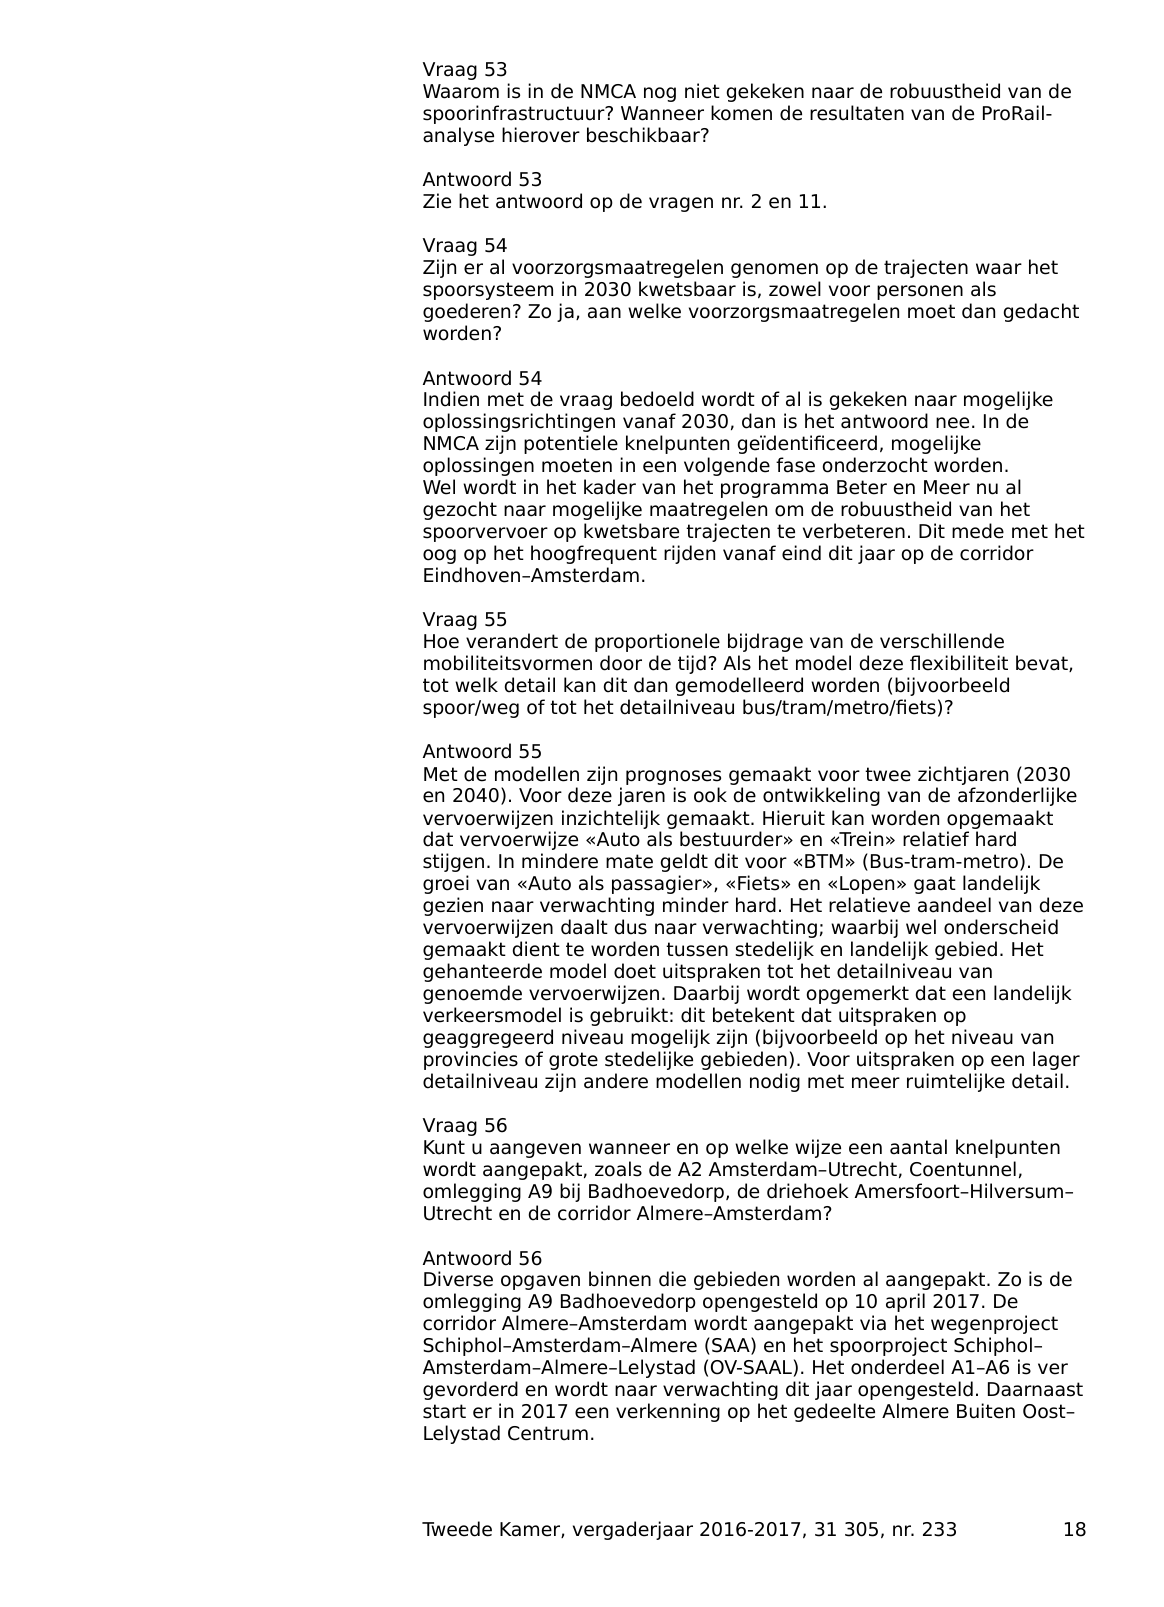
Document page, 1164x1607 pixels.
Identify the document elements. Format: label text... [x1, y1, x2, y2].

text Kunt u aangeven wanneer en op welke wijze een aantal knelpunten wordt aangepakt, zoals de A2 Amsterdam–Utrecht, Coentunnel, omlegging A9 bij Badhoevedorp, de driehoek Amersfoort–Hilversum–Utrecht en de corridor Almere–Amsterdam? [422, 1137, 1087, 1225]
text Waarom is in de NMCA nog niet gekeken naar de robuustheid van de spoorinfrastructuur? Wanneer komen de resultaten van de ProRail-analyse hierover beschikbaar? [422, 81, 1087, 147]
text Zie het antwoord op de vragen nr. 2 en 11. [422, 191, 1087, 213]
text Diverse opgaven binnen die gebieden worden al aangepakt. Zo is de omlegging A9 Badhoevedorp opengesteld op 10 april 2017. De corridor Almere–Amsterdam wordt aangepakt via het wegenproject Schiphol–Amsterdam–Almere (SAA) en het spoorproject Schiphol–Amsterdam–Almere–Lelystad (OV-SAAL). Het onderdeel A1–A6 is ver gevorderd en wordt naar verwachting dit jaar opengesteld. Daarnaast start er in 2017 een verkenning op het gedeelte Almere Buiten Oost–Lelystad Centrum. [422, 1269, 1087, 1445]
text Wel wordt in het kader van het programma Beter en Meer nu al gezocht naar mogelijke maatregelen om de robuustheid van het spoorvervoer op kwetsbare trajecten te verbeteren. Dit mede met het oog op het hoogfrequent rijden vanaf eind dit jaar op de corridor Eindhoven–Amsterdam. [422, 477, 1087, 587]
text Indien met de vraag bedoeld wordt of al is gekeken naar mogelijke oplossingsrichtingen vanaf 2030, dan is het antwoord nee. In de NMCA zijn potentiele knelpunten geïdentificeerd, mogelijke oplossingen moeten in een volgende fase onderzocht worden. [422, 389, 1087, 477]
text Zijn er al voorzorgsmaatregelen genomen op de trajecten waar het spoorsysteem in 2030 kwetsbaar is, zowel voor personen als goederen? Zo ja, aan welke voorzorgsmaatregelen moet dan gedacht worden? [422, 257, 1087, 345]
text Vraag 56 [422, 1115, 1087, 1137]
text Antwoord 55 [422, 741, 1087, 763]
text Met de modellen zijn prognoses gemaakt voor twee zichtjaren (2030 en 2040). Voor deze jaren is ook de ontwikkeling van de afzonderlijke vervoerwijzen inzichtelijk gemaakt. Hieruit kan worden opgemaakt dat vervoerwijze «Auto als bestuurder» en «Trein» relatief hard stijgen. In mindere mate geldt dit voor «BTM» (Bus-tram-metro). De groei van «Auto als passagier», «Fiets» en «Lopen» gaat landelijk gezien naar verwachting minder hard. Het relatieve aandeel van deze vervoerwijzen daalt dus naar verwachting; waarbij wel onderscheid gemaakt dient te worden tussen stedelijk en landelijk gebied. Het gehanteerde model doet uitspraken tot het detailniveau van genoemde vervoerwijzen. Daarbij wordt opgemerkt dat een landelijk verkeersmodel is gebruikt: dit betekent dat uitspraken op geaggregeerd niveau mogelijk zijn (bijvoorbeeld op het niveau van provincies of grote stedelijke gebieden). Voor uitspraken op een lager detailniveau zijn andere modellen nodig met meer ruimtelijke detail. [422, 763, 1087, 1093]
text Antwoord 54 [422, 367, 1087, 389]
text Antwoord 56 [422, 1247, 1087, 1269]
text Antwoord 53 [422, 169, 1087, 191]
text Vraag 54 [422, 235, 1087, 257]
text Vraag 53 [422, 59, 1087, 81]
text Vraag 55 [422, 609, 1087, 631]
text Hoe verandert de proportionele bijdrage van de verschillende mobiliteitsvormen door de tijd? Als het model deze flexibiliteit bevat, tot welk detail kan dit dan gemodelleerd worden (bijvoorbeeld spoor/weg of tot het detailniveau bus/tram/metro/fiets)? [422, 631, 1087, 719]
